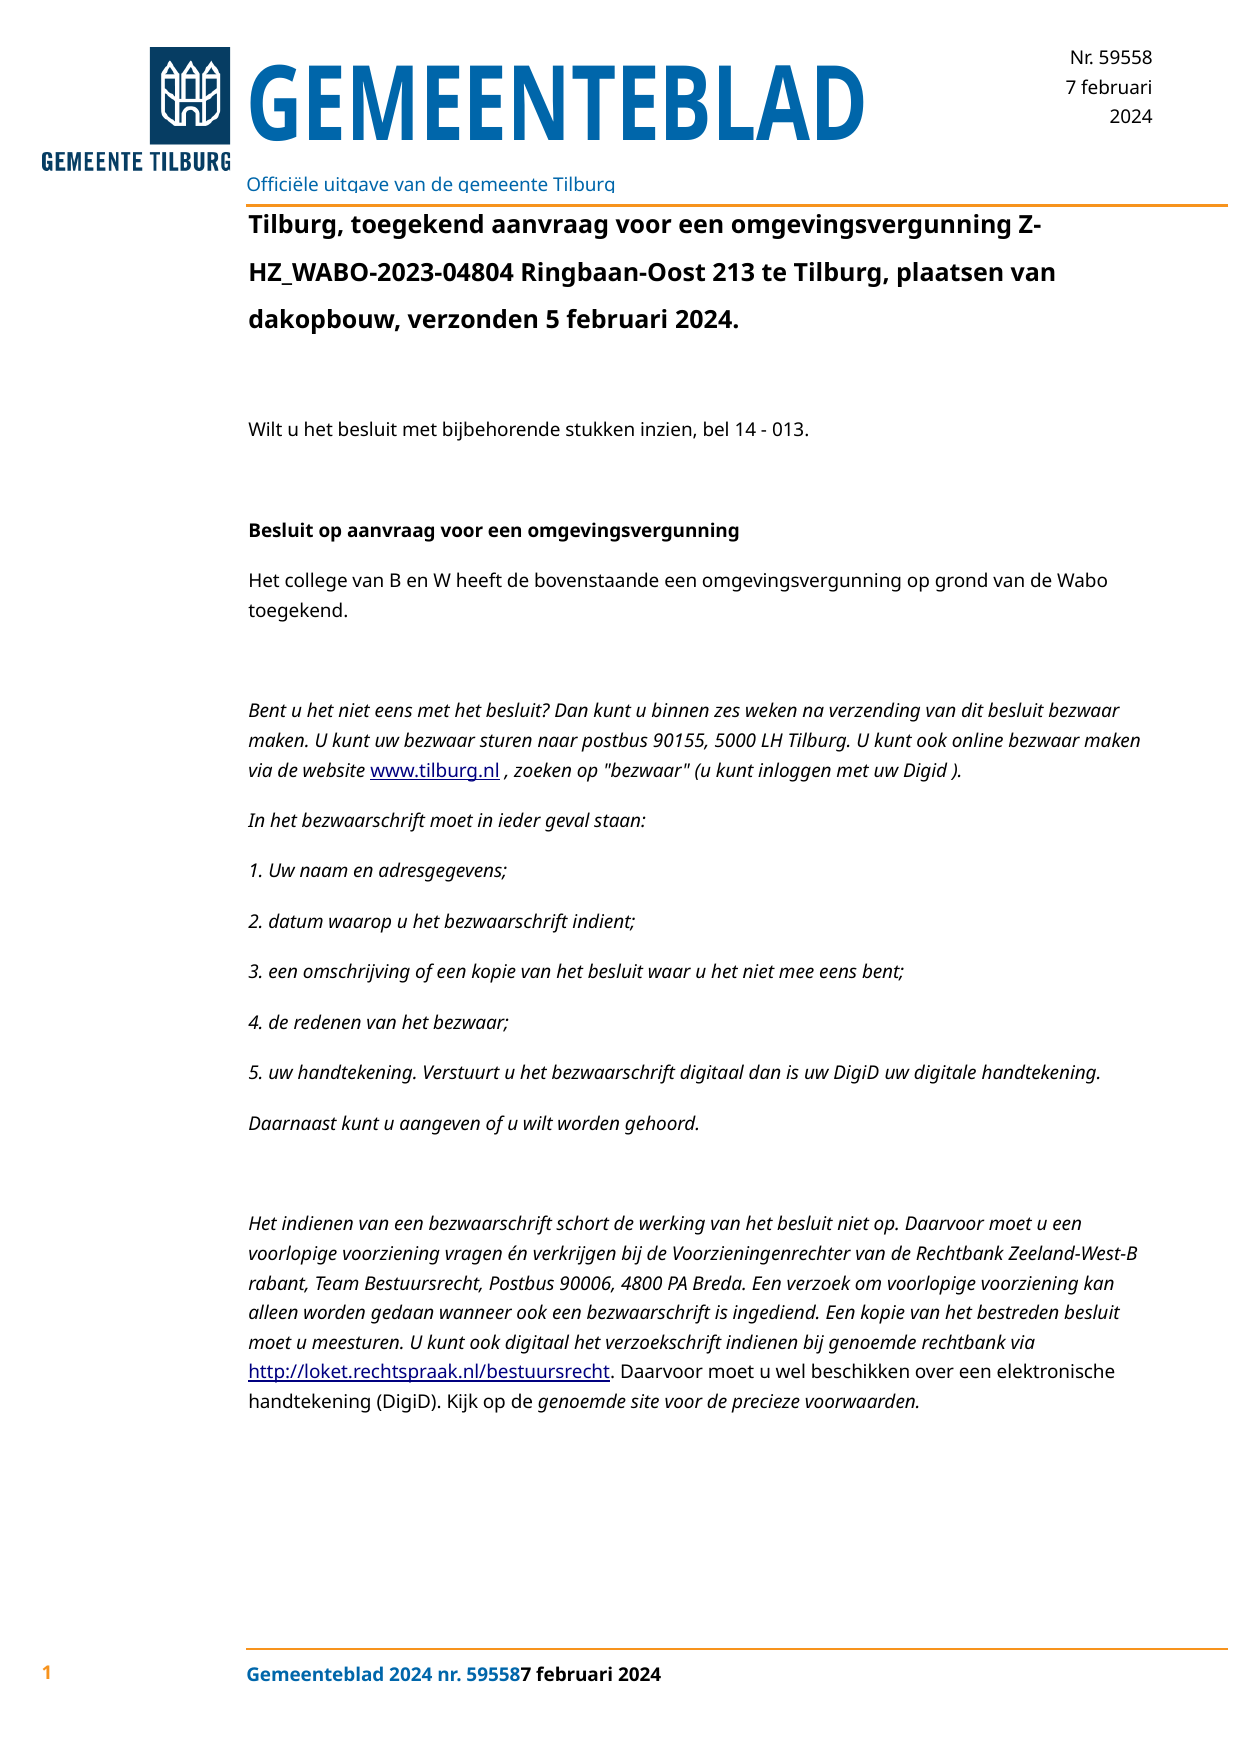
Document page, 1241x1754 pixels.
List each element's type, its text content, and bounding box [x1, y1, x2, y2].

text 1. Uw naam en adresgegevens; [248, 858, 1152, 883]
text Het indienen van een bezwaarschrift schort de werking van het besluit niet op. Daarvoor moet u een voorlopige voorziening vragen én verkrijgen bij de Voorzieningenrechter van de Rechtbank Zeeland-West-B rabant, Team Bestuursrecht, Postbus 90006, 4800 PA Breda. Een verzoek om voorlopige voorziening kan alleen worden gedaan wanneer ook een bezwaarschrift is ingediend. Een kopie van het bestreden besluit moet u meesturen. U kunt ook digitaal het verzoekschrift indienen bij genoemde rechtbank via http://loket.rechtspraak.nl/bestuursrecht. Daarvoor moet u wel beschikken over een elektronische handtekening (DigiD). Kijk op de genoemde site voor de precieze voorwaarden. [248, 1211, 1152, 1414]
text 5. uw handtekening. Verstuurt u het bezwaarschrift digitaal dan is uw DigiD uw digitale handtekening. [248, 1059, 1152, 1085]
text In het bezwaarschrift moet in ieder geval staan: [248, 807, 1152, 833]
text Wilt u het besluit met bijbehorende stukken inzien, bel 14 - 013. [248, 416, 1152, 442]
text 2. datum waarop u het bezwaarschrift indient; [248, 908, 1152, 934]
text 4. de redenen van het bezwaar; [248, 1009, 1152, 1034]
text Besluit op aanvraag voor een omgevingsvergunning [248, 517, 1152, 542]
text Daarnaast kunt u aangeven of u wilt worden gehoord. [248, 1110, 1152, 1135]
text Tilburg, toegekend aanvraag voor een omgevingsvergunning Z-HZ_WABO-2023-04804 Ringbaan-Oost 213 te Tilburg, plaatsen van dakopbouw, verzonden 5 februari 2024. [248, 207, 1152, 336]
text Het college van B en W heeft de bovenstaande een omgevingsvergunning op grond van de Wabo toegekend. [248, 567, 1152, 622]
text Bent u het niet eens met het besluit? Dan kunt u binnen zes weken na verzending van dit besluit bezwaar maken. U kunt uw bezwaar sturen naar postbus 90155, 5000 LH Tilburg. U kunt ook online bezwaar maken via de website www.tilburg.nl , zoeken op "bezwaar" (u kunt inloggen met uw Digid ). [248, 698, 1152, 782]
text 3. een omschrijving of een kopie van het besluit waar u het niet mee eens bent; [248, 958, 1152, 984]
picture [41, 47, 231, 172]
